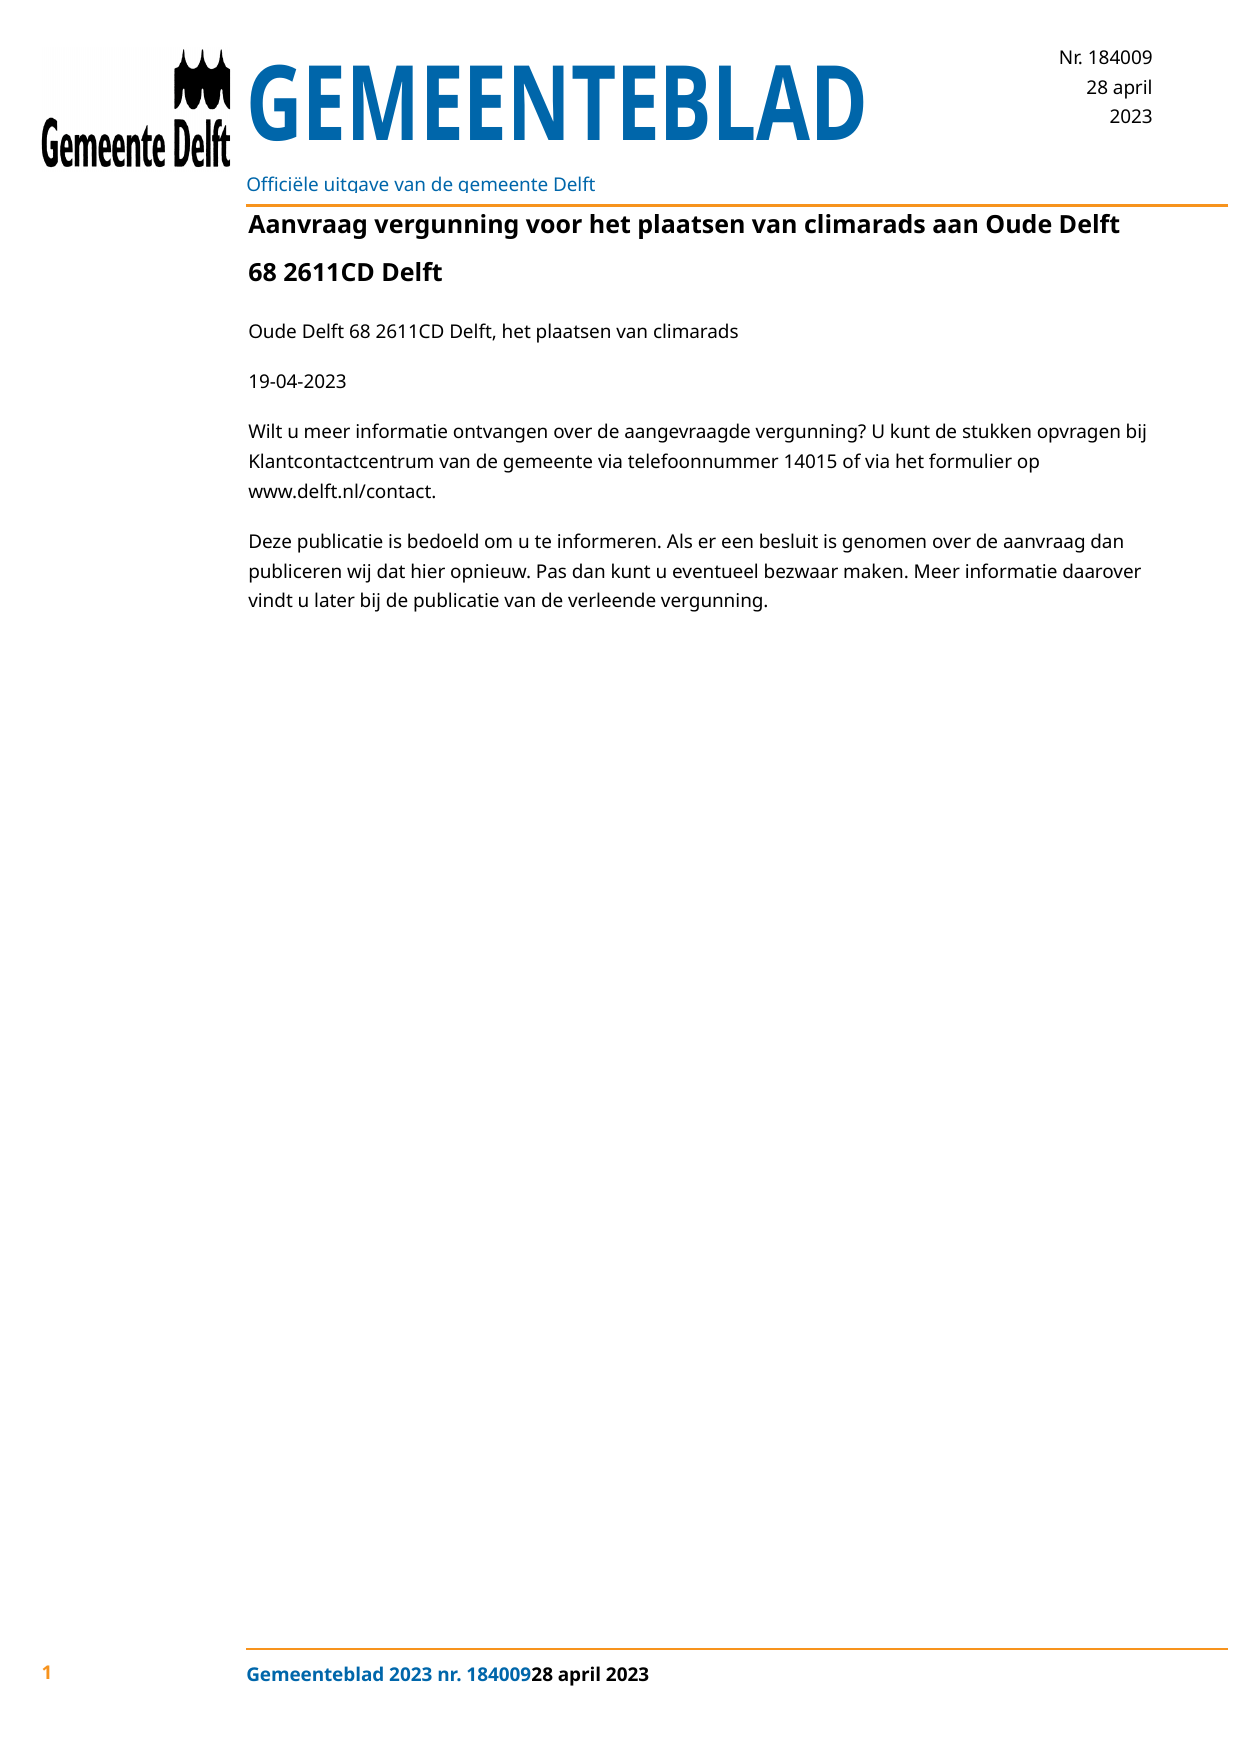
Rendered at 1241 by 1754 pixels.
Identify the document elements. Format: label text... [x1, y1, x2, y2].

text Aanvraag vergunning voor het plaatsen van climarads aan Oude Delft 68 2611CD Delft [248, 207, 1152, 288]
text Deze publicatie is bedoeld om u te informeren. Als er een besluit is genomen over de aanvraag dan publiceren wij dat hier opnieuw. Pas dan kunt u eventueel bezwaar maken. Meer informatie daarover vindt u later bij de publicatie van de verleende vergunning. [248, 528, 1152, 613]
text Oude Delft 68 2611CD Delft, het plaatsen van climarads [248, 318, 1152, 344]
text Wilt u meer informatie ontvangen over de aangevraagde vergunning? U kunt de stukken opvragen bij Klantcontactcentrum van de gemeente via telefoonnummer 14015 of via het formulier op www.delft.nl/contact. [248, 419, 1152, 504]
text 19-04-2023 [248, 368, 1152, 394]
picture [41, 47, 231, 172]
